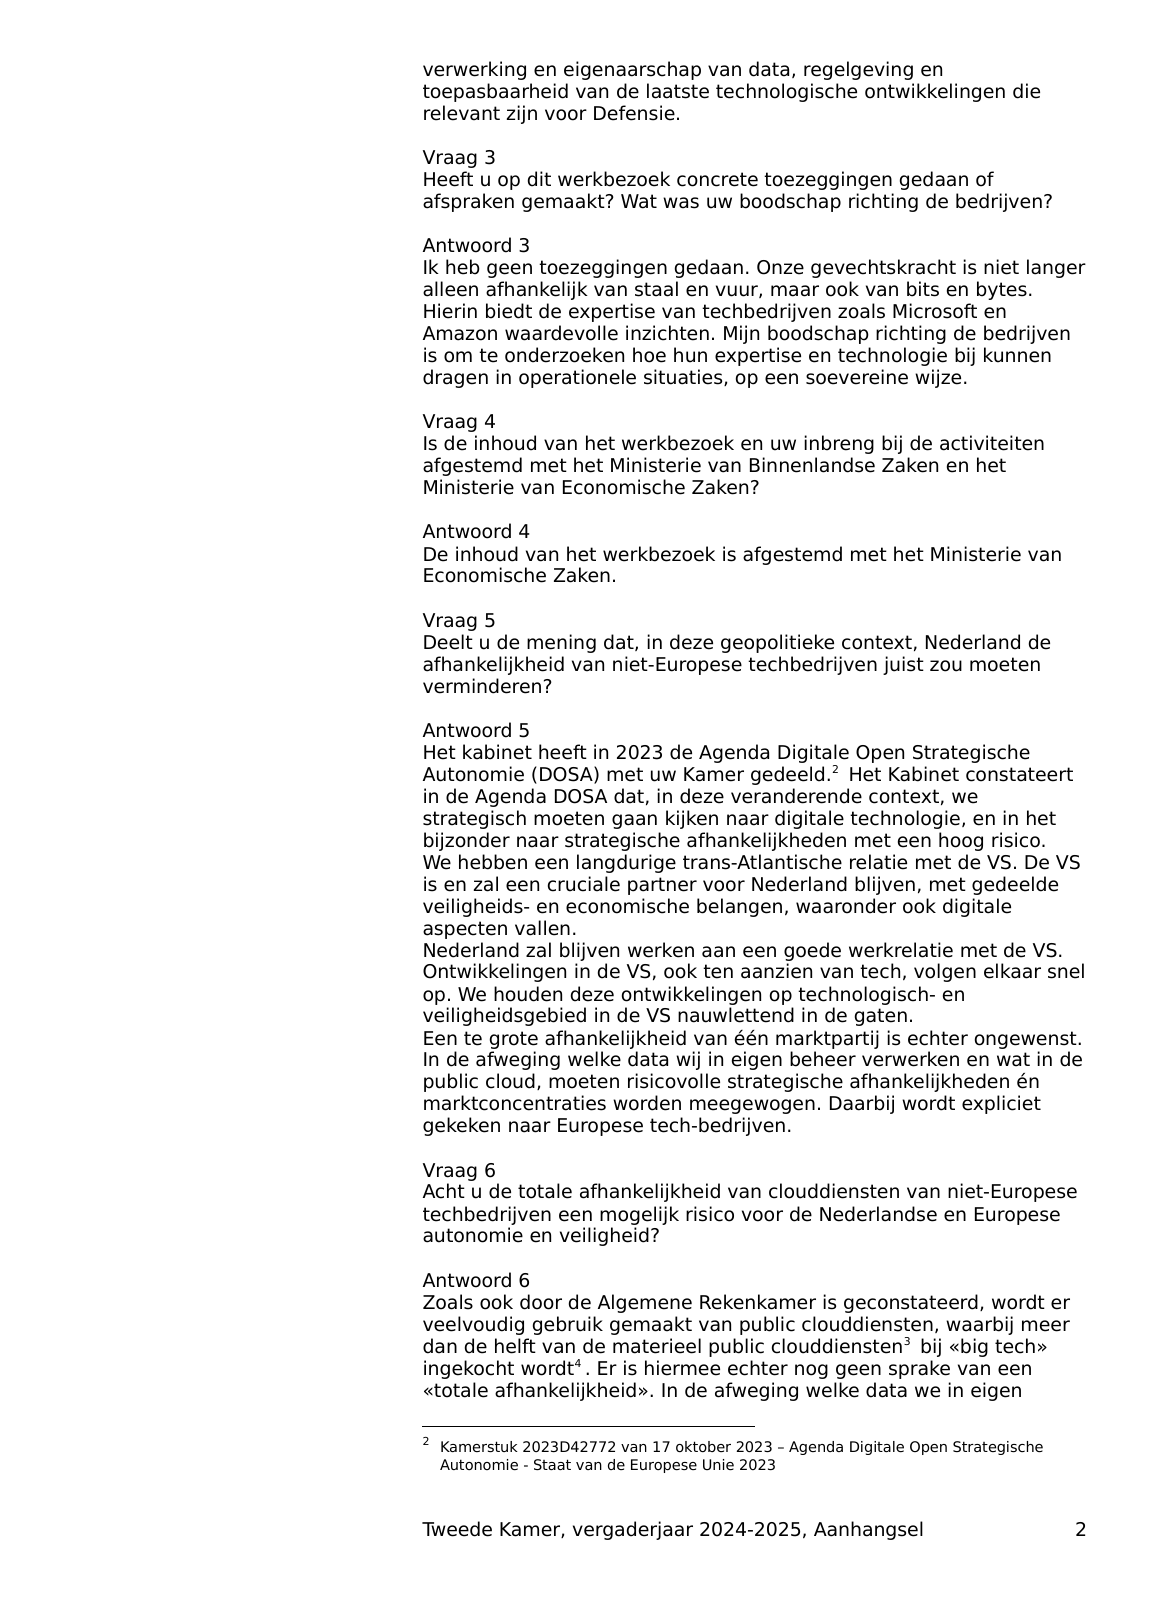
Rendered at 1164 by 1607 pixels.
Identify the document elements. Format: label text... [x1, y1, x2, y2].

text De inhoud van het werkbezoek is afgestemd met het Ministerie van Economische Zaken. [422, 543, 1087, 587]
text Heeft u op dit werkbezoek concrete toezeggingen gedaan of afspraken gemaakt? Wat was uw boodschap richting de bedrijven? [422, 169, 1087, 213]
text verwerking en eigenaarschap van data, regelgeving en toepasbaarheid van de laatste technologische ontwikkelingen die relevant zijn voor Defensie. [422, 59, 1087, 125]
text Antwoord 6 [422, 1269, 1087, 1292]
text Ik heb geen toezeggingen gedaan. Onze gevechtskracht is niet langer alleen afhankelijk van staal en vuur, maar ook van bits en bytes. Hierin biedt de expertise van techbedrijven zoals Microsoft en Amazon waardevolle inzichten. Mijn boodschap richting de bedrijven is om te onderzoeken hoe hun expertise en technologie bij kunnen dragen in operationele situaties, op een soevereine wijze. [422, 257, 1087, 389]
text Antwoord 4 [422, 521, 1087, 543]
text Vraag 6 [422, 1159, 1087, 1181]
text Het kabinet heeft in 2023 de Agenda Digitale Open Strategische Autonomie (DOSA) met uw Kamer gedeeld. Het Kabinet constateert in de Agenda DOSA dat, in deze veranderende context, we strategisch moeten gaan kijken naar digitale technologie, en in het bijzonder naar strategische afhankelijkheden met een hoog risico. [422, 742, 1087, 852]
text Antwoord 5 [422, 720, 1087, 742]
text We hebben een langdurige trans-Atlantische relatie met de VS. De VS is en zal een cruciale partner voor Nederland blijven, met gedeelde veiligheids- en economische belangen, waaronder ook digitale aspecten vallen. [422, 852, 1087, 939]
text Zoals ook door de Algemene Rekenkamer is geconstateerd, wordt er veelvoudig gebruik gemaakt van public clouddiensten, waarbij meer dan de helft van de materieel public clouddiensten bij «big tech» ingekocht wordt. Er is hiermee echter nog geen sprake van een «totale afhankelijkheid». In de afweging welke data we in eigen [422, 1292, 1087, 1401]
text Acht u de totale afhankelijkheid van clouddiensten van niet-Europese techbedrijven een mogelijk risico voor de Nederlandse en Europese autonomie en veiligheid? [422, 1181, 1087, 1247]
text Vraag 4 [422, 411, 1087, 433]
text Nederland zal blijven werken aan een goede werkrelatie met de VS. Ontwikkelingen in de VS, ook ten aanzien van tech, volgen elkaar snel op. We houden deze ontwikkelingen op technologisch- en veiligheidsgebied in de VS nauwlettend in de gaten. [422, 939, 1087, 1027]
text Vraag 3 [422, 147, 1087, 169]
text Is de inhoud van het werkbezoek en uw inbreng bij de activiteiten afgestemd met het Ministerie van Binnenlandse Zaken en het Ministerie van Economische Zaken? [422, 433, 1087, 499]
text Een te grote afhankelijkheid van één marktpartij is echter ongewenst. In de afweging welke data wij in eigen beheer verwerken en wat in de public cloud, moeten risicovolle strategische afhankelijkheden én marktconcentraties worden meegewogen. Daarbij wordt expliciet gekeken naar Europese tech-bedrijven. [422, 1027, 1087, 1137]
text Kamerstuk 2023D42772 van 17 oktober 2023 – Agenda Digitale Open Strategische Autonomie - Staat van de Europese Unie 2023 [422, 1435, 1087, 1474]
text Vraag 5 [422, 609, 1087, 632]
text Deelt u de mening dat, in deze geopolitieke context, Nederland de afhankelijkheid van niet-Europese techbedrijven juist zou moeten verminderen? [422, 632, 1087, 697]
text Antwoord 3 [422, 235, 1087, 257]
